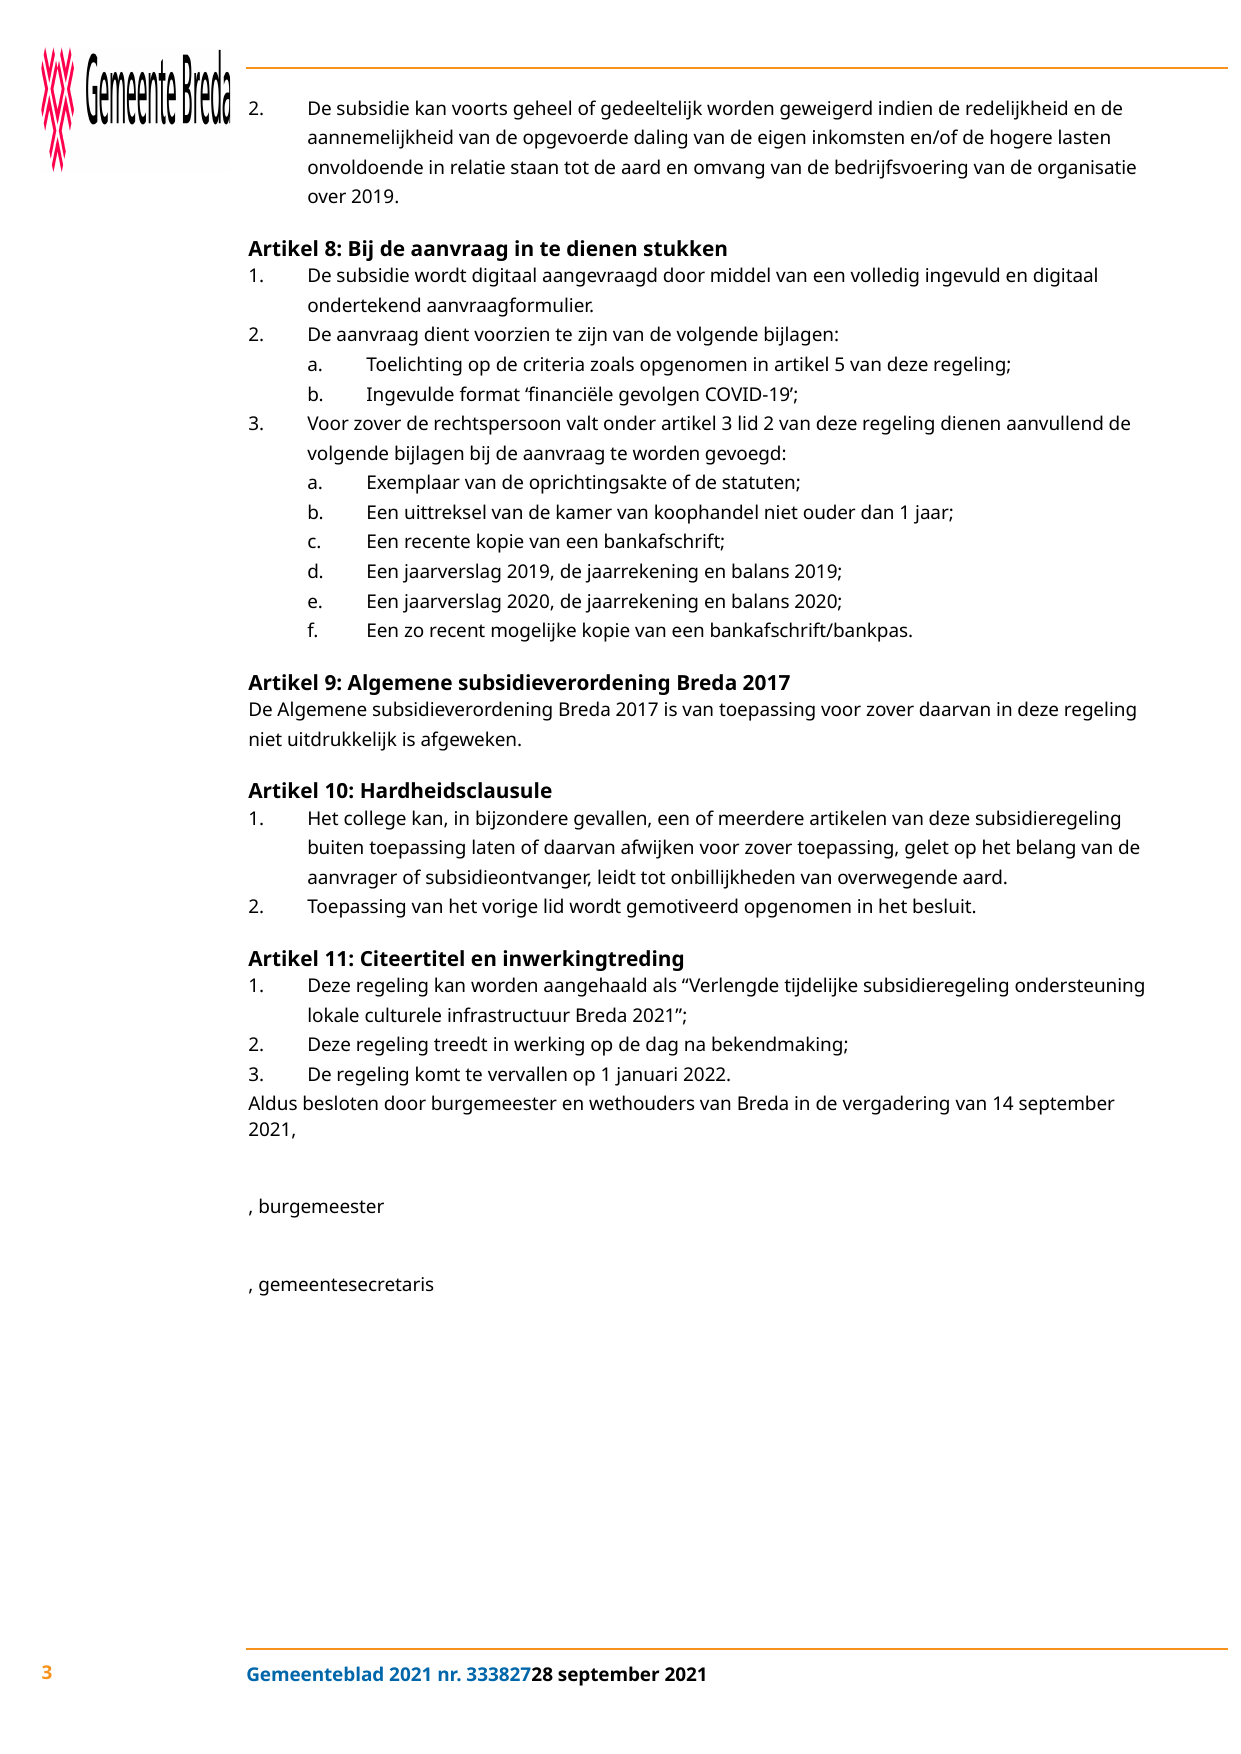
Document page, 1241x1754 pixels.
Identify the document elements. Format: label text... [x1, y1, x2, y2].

list Een zo recent mogelijke kopie van een bankafschrift/bankpas. [307, 617, 1152, 643]
text Artikel 10: Hardheidsclausule [248, 776, 1152, 805]
list De subsidie wordt digitaal aangevraagd door middel van een volledig ingevuld en digitaal ondertekend aanvraagformulier. [248, 262, 1152, 318]
list Ingevulde format ‘financiële gevolgen COVID-19’; [307, 381, 1152, 406]
text Aldus besloten door burgemeester en wethouders van Breda in de vergadering van 14 september 2021, [248, 1091, 1152, 1142]
text , gemeentesecretaris [248, 1271, 1152, 1296]
picture [41, 47, 231, 172]
list De aanvraag dient voorzien te zijn van de volgende bijlagen: [248, 322, 1152, 347]
list Exemplaar van de oprichtingsakte of de statuten; [307, 469, 1152, 495]
list Toepassing van het vorige lid wordt gemotiveerd opgenomen in het besluit. [248, 893, 1152, 919]
list De subsidie kan voorts geheel of gedeeltelijk worden geweigerd indien de redelijkheid en de aannemelijkheid van de opgevoerde daling van de eigen inkomsten en/of de hogere lasten onvoldoende in relatie staan tot de aard en omvang van de bedrijfsvoering van de organisatie over 2019. [248, 95, 1152, 209]
list Een recente kopie van een bankafschrift; [307, 529, 1152, 554]
list Deze regeling treedt in werking op de dag na bekendmaking; [248, 1031, 1152, 1057]
list De regeling komt te vervallen op 1 januari 2022. [248, 1061, 1152, 1087]
text , burgemeester [248, 1193, 1152, 1219]
text Artikel 9: Algemene subsidieverordening Breda 2017 [248, 668, 1152, 696]
list Het college kan, in bijzondere gevallen, een of meerdere artikelen van deze subsidieregeling buiten toepassing laten of daarvan afwijken voor zover toepassing, gelet op het belang van de aanvrager of subsidieontvanger, leidt tot onbillijkheden van overwegende aard. [248, 805, 1152, 889]
text Artikel 11: Citeertitel en inwerkingtreding [248, 944, 1152, 972]
list Een jaarverslag 2020, de jaarrekening en balans 2020; [307, 588, 1152, 613]
list Deze regeling kan worden aangehaald als “Verlengde tijdelijke subsidieregeling ondersteuning lokale culturele infrastructuur Breda 2021”; [248, 972, 1152, 1028]
list Toelichting op de criteria zoals opgenomen in artikel 5 van deze regeling; [307, 351, 1152, 377]
list Een uittreksel van de kamer van koophandel niet ouder dan 1 jaar; [307, 499, 1152, 525]
list Voor zover de rechtspersoon valt onder artikel 3 lid 2 van deze regeling dienen aanvullend de volgende bijlagen bij de aanvraag te worden gevoegd: [248, 410, 1152, 466]
list Een jaarverslag 2019, de jaarrekening en balans 2019; [307, 558, 1152, 584]
text Artikel 8: Bij de aanvraag in te dienen stukken [248, 234, 1152, 262]
text De Algemene subsidieverordening Breda 2017 is van toepassing voor zover daarvan in deze regeling niet uitdrukkelijk is afgeweken. [248, 696, 1152, 752]
